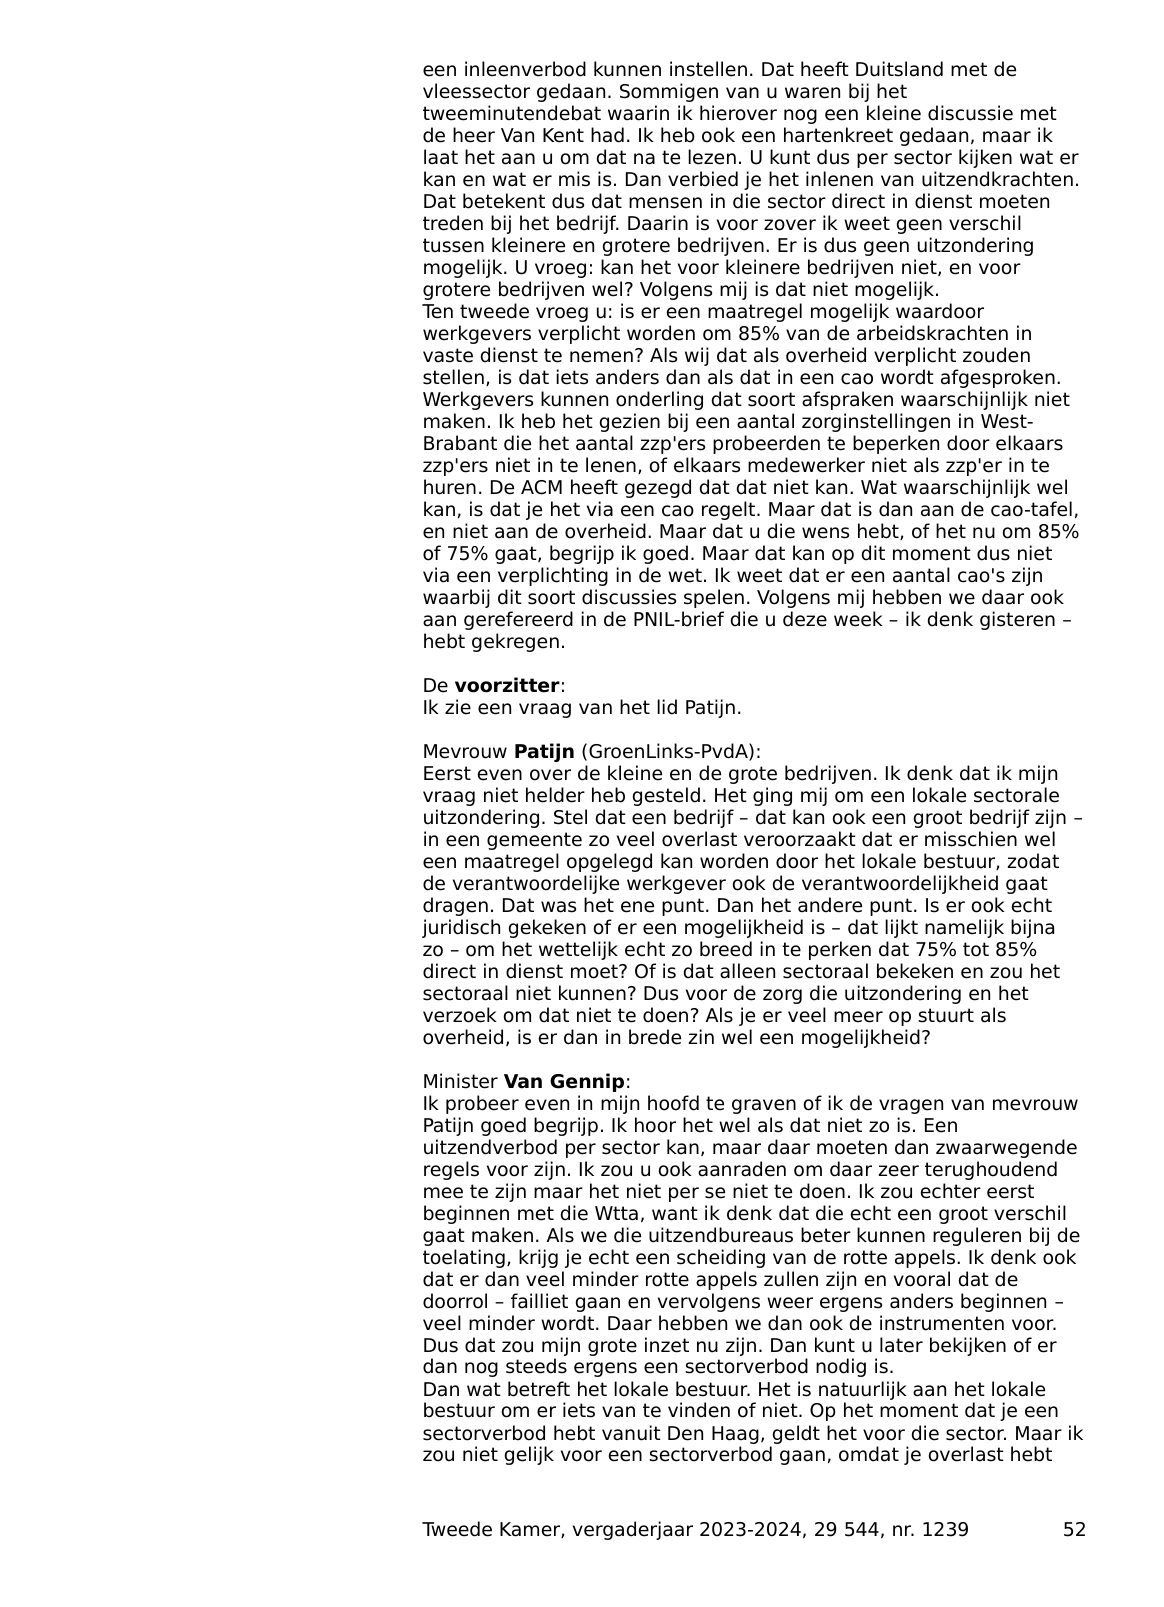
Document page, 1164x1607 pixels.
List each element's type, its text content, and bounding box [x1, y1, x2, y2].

text De voorzitter: [422, 675, 1087, 697]
text Mevrouw Patijn (GroenLinks-PvdA): [422, 741, 1087, 763]
text Ik probeer even in mijn hoofd te graven of ik de vragen van mevrouw Patijn goed begrijp. Ik hoor het wel als dat niet zo is. Een uitzendverbod per sector kan, maar daar moeten dan zwaarwegende regels voor zijn. Ik zou u ook aanraden om daar zeer terughoudend mee te zijn maar het niet per se niet te doen. Ik zou echter eerst beginnen met die Wtta, want ik denk dat die echt een groot verschil gaat maken. Als we die uitzendbureaus beter kunnen reguleren bij de toelating, krijg je echt een scheiding van de rotte appels. Ik denk ook dat er dan veel minder rotte appels zullen zijn en vooral dat de doorrol – failliet gaan en vervolgens weer ergens anders beginnen – veel minder wordt. Daar hebben we dan ook de instrumenten voor. Dus dat zou mijn grote inzet nu zijn. Dan kunt u later bekijken of er dan nog steeds ergens een sectorverbod nodig is. [422, 1093, 1087, 1378]
text Ten tweede vroeg u: is er een maatregel mogelijk waardoor werkgevers verplicht worden om 85% van de arbeidskrachten in vaste dienst te nemen? Als wij dat als overheid verplicht zouden stellen, is dat iets anders dan als dat in een cao wordt afgesproken. Werkgevers kunnen onderling dat soort afspraken waarschijnlijk niet maken. Ik heb het gezien bij een aantal zorginstellingen in West-Brabant die het aantal zzp'ers probeerden te beperken door elkaars zzp'ers niet in te lenen, of elkaars medewerker niet als zzp'er in te huren. De ACM heeft gezegd dat dat niet kan. Wat waarschijnlijk wel kan, is dat je het via een cao regelt. Maar dat is dan aan de cao-tafel, en niet aan de overheid. Maar dat u die wens hebt, of het nu om 85% of 75% gaat, begrijp ik goed. Maar dat kan op dit moment dus niet via een verplichting in de wet. Ik weet dat er een aantal cao's zijn waarbij dit soort discussies spelen. Volgens mij hebben we daar ook aan gerefereerd in de PNIL-brief die u deze week – ik denk gisteren – hebt gekregen. [422, 301, 1087, 652]
text een inleenverbod kunnen instellen. Dat heeft Duitsland met de vleessector gedaan. Sommigen van u waren bij het tweeminutendebat waarin ik hierover nog een kleine discussie met de heer Van Kent had. Ik heb ook een hartenkreet gedaan, maar ik laat het aan u om dat na te lezen. U kunt dus per sector kijken wat er kan en wat er mis is. Dan verbied je het inlenen van uitzendkrachten. Dat betekent dus dat mensen in die sector direct in dienst moeten treden bij het bedrijf. Daarin is voor zover ik weet geen verschil tussen kleinere en grotere bedrijven. Er is dus geen uitzondering mogelijk. U vroeg: kan het voor kleinere bedrijven niet, en voor grotere bedrijven wel? Volgens mij is dat niet mogelijk. [422, 59, 1087, 301]
text Minister Van Gennip: [422, 1071, 1087, 1093]
text Ik zie een vraag van het lid Patijn. [422, 697, 1087, 719]
text Eerst even over de kleine en de grote bedrijven. Ik denk dat ik mijn vraag niet helder heb gesteld. Het ging mij om een lokale sectorale uitzondering. Stel dat een bedrijf – dat kan ook een groot bedrijf zijn – in een gemeente zo veel overlast veroorzaakt dat er misschien wel een maatregel opgelegd kan worden door het lokale bestuur, zodat de verantwoordelijke werkgever ook de verantwoordelijkheid gaat dragen. Dat was het ene punt. Dan het andere punt. Is er ook echt juridisch gekeken of er een mogelijkheid is – dat lijkt namelijk bijna zo – om het wettelijk echt zo breed in te perken dat 75% tot 85% direct in dienst moet? Of is dat alleen sectoraal bekeken en zou het sectoraal niet kunnen? Dus voor de zorg die uitzondering en het verzoek om dat niet te doen? Als je er veel meer op stuurt als overheid, is er dan in brede zin wel een mogelijkheid? [422, 763, 1087, 1048]
text Dan wat betreft het lokale bestuur. Het is natuurlijk aan het lokale bestuur om er iets van te vinden of niet. Op het moment dat je een sectorverbod hebt vanuit Den Haag, geldt het voor die sector. Maar ik zou niet gelijk voor een sectorverbod gaan, omdat je overlast hebt [422, 1378, 1087, 1466]
